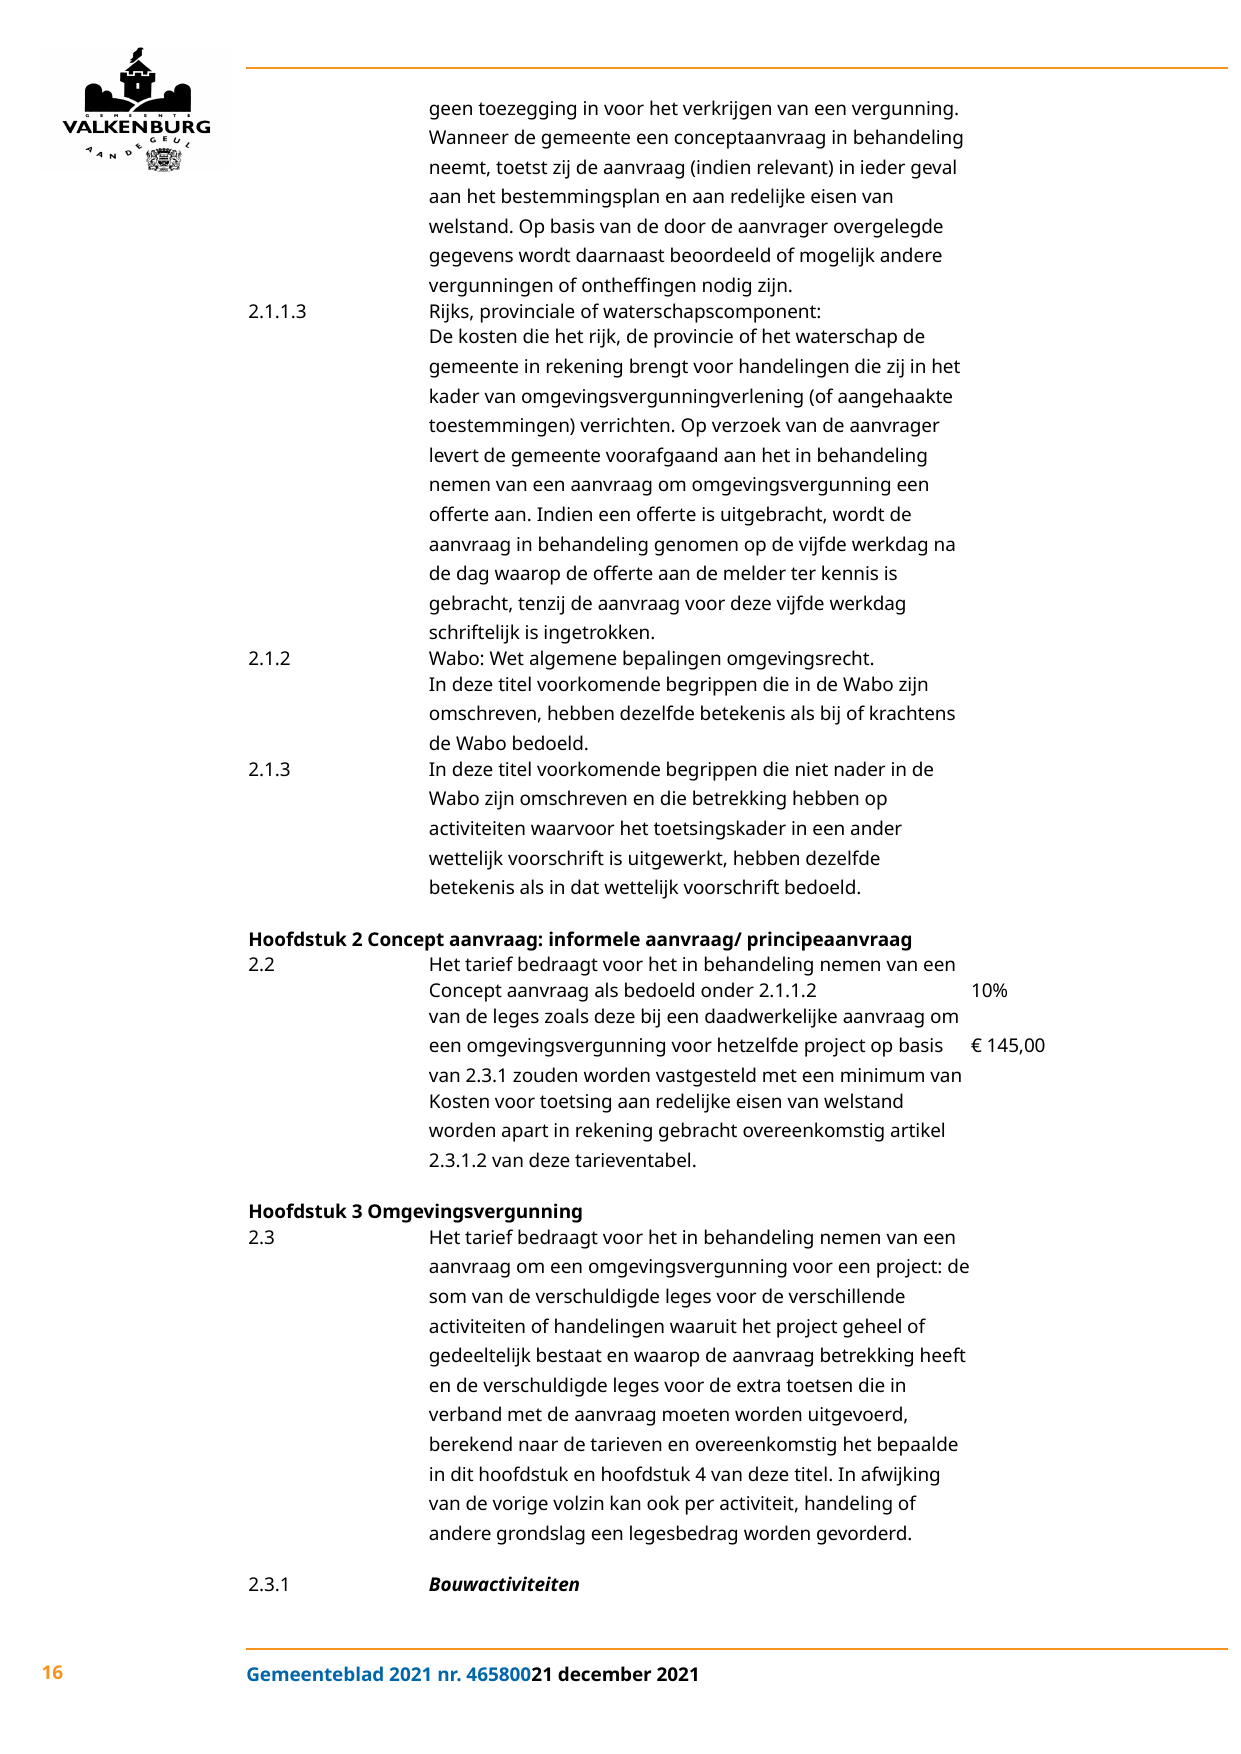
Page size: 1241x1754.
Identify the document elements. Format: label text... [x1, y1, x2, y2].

table_cell 2.1.1.3 [248, 298, 429, 324]
table_cell Het tarief bedraagt voor het in behandeling nemen van een aanvraag om een omgevingsvergunning voor een project: de som van de verschuldigde leges voor de verschillende activiteiten of handelingen waaruit het project geheel of gedeeltelijk bestaat en waarop de aanvraag betrekking heeft en de verschuldigde leges voor de extra toetsen die in verband met de aanvraag moeten worden uitgevoerd, berekend naar de tarieven en overeenkomstig het bepaalde in dit hoofdstuk en hoofdstuk 4 van deze titel. In afwijking van de vorige volzin kan ook per activiteit, handeling of andere grondslag een legesbedrag worden gevorderd. [429, 1224, 971, 1546]
table_cell [971, 1571, 1152, 1597]
table_cell Hoofdstuk 2 Concept aanvraag: informele aanvraag/ principeaanvraag [248, 926, 971, 951]
table_cell [971, 671, 1152, 756]
table_cell 2.1.2 [248, 645, 429, 671]
picture [41, 47, 231, 172]
table_cell Concept aanvraag als bedoeld onder 2.1.1.2 [429, 977, 971, 1003]
table_cell 2.1.3 [248, 756, 429, 900]
table_cell 10% [971, 977, 1152, 1003]
table_cell [248, 324, 429, 645]
table_cell Kosten voor toetsing aan redelijke eisen van welstand worden apart in rekening gebracht overeenkomstig artikel 2.3.1.2 van deze tarieventabel. [429, 1088, 971, 1173]
table_cell [248, 1088, 429, 1173]
table_cell 2.3 [248, 1224, 429, 1546]
table_cell [248, 95, 429, 298]
table_cell € 145,00 [971, 1003, 1152, 1088]
table_cell In deze titel voorkomende begrippen die niet nader in de Wabo zijn omschreven en die betrekking hebben op activiteiten waarvoor het toetsingskader in een ander wettelijk voorschrift is uitgewerkt, hebben dezelfde betekenis als in dat wettelijk voorschrift bedoeld. [429, 756, 971, 900]
table_cell Bouwactiviteiten [429, 1571, 971, 1597]
table_cell [971, 1088, 1152, 1173]
table_cell van de leges zoals deze bij een daadwerkelijke aanvraag om een omgevingsvergunning voor hetzelfde project op basis van 2.3.1 zouden worden vastgesteld met een minimum van [429, 1003, 971, 1088]
table_cell 2.3.1 [248, 1571, 429, 1597]
table_cell 2.2 [248, 951, 429, 977]
table_cell [971, 645, 1152, 671]
table_cell [971, 926, 1152, 951]
table_cell [971, 298, 1152, 324]
table_cell [971, 324, 1152, 645]
table_cell [248, 900, 1152, 926]
table_cell geen toezegging in voor het verkrijgen van een vergunning. Wanneer de gemeente een conceptaanvraag in behandeling neemt, toetst zij de aanvraag (indien relevant) in ieder geval aan het bestemmingsplan en aan redelijke eisen van welstand. Op basis van de door de aanvrager overgelegde gegevens wordt daarnaast beoordeeld of mogelijk andere vergunningen of ontheffingen nodig zijn. [429, 95, 971, 298]
table_cell [248, 1546, 1152, 1571]
table_cell In deze titel voorkomende begrippen die in de Wabo zijn omschreven, hebben dezelfde betekenis als bij of krachtens de Wabo bedoeld. [429, 671, 971, 756]
table_cell [248, 1173, 1152, 1198]
table_cell Wabo: Wet algemene bepalingen omgevingsrecht. [429, 645, 971, 671]
table_cell [971, 1224, 1152, 1546]
table_cell [971, 756, 1152, 900]
table_cell Hoofdstuk 3 Omgevingsvergunning [248, 1199, 971, 1224]
table_cell [971, 951, 1152, 977]
table_cell [971, 95, 1152, 298]
table_cell [248, 671, 429, 756]
table_cell Het tarief bedraagt voor het in behandeling nemen van een [429, 951, 971, 977]
table_cell De kosten die het rijk, de provincie of het waterschap de gemeente in rekening brengt voor handelingen die zij in het kader van omgevingsvergunningverlening (of aangehaakte toestemmingen) verrichten. Op verzoek van de aanvrager levert de gemeente voorafgaand aan het in behandeling nemen van een aanvraag om omgevingsvergunning een offerte aan. Indien een offerte is uitgebracht, wordt de aanvraag in behandeling genomen op de vijfde werkdag na de dag waarop de offerte aan de melder ter kennis is gebracht, tenzij de aanvraag voor deze vijfde werkdag schriftelijk is ingetrokken. [429, 324, 971, 645]
table_cell [248, 977, 429, 1003]
table_cell [248, 1003, 429, 1088]
table_cell Rijks, provinciale of waterschapscomponent: [429, 298, 971, 324]
table_cell [971, 1199, 1152, 1224]
